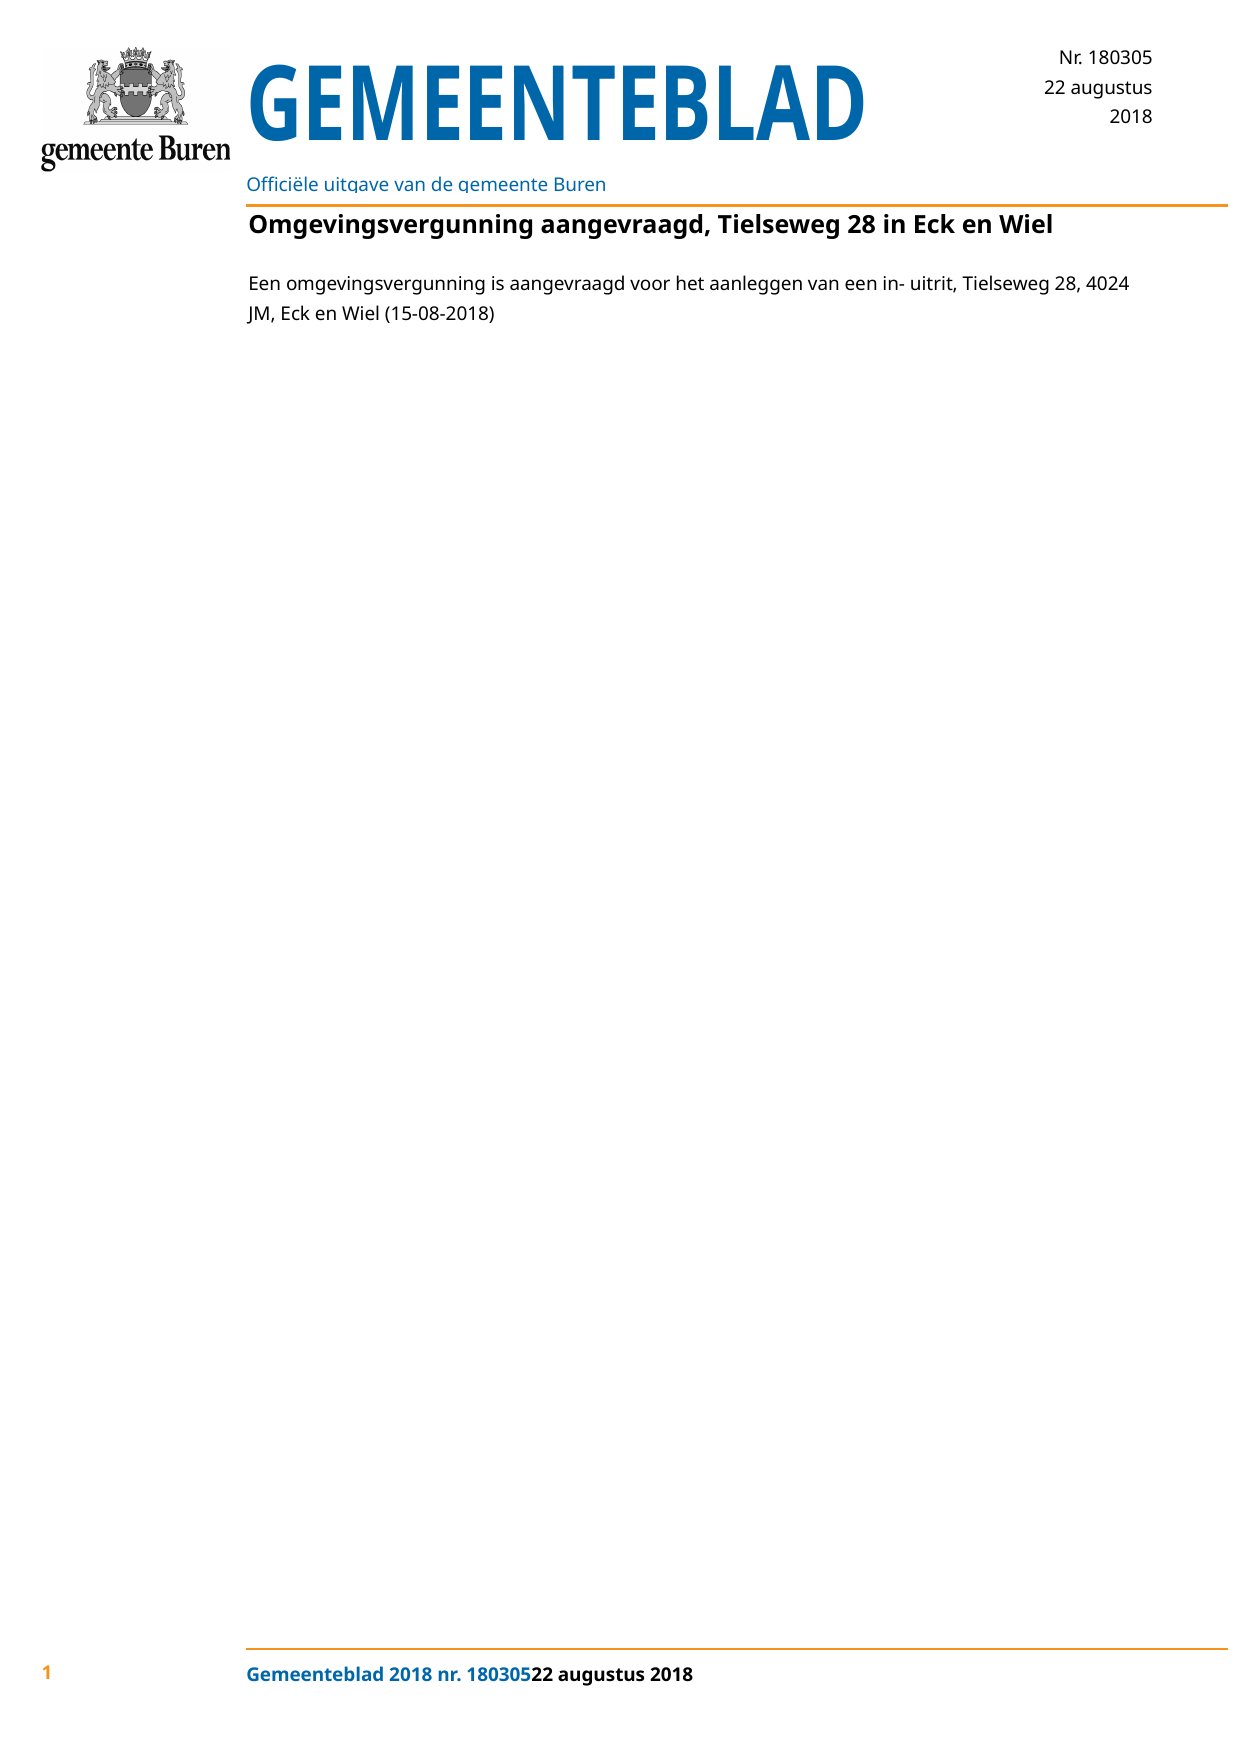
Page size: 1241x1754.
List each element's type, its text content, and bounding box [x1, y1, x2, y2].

text Een omgevingsvergunning is aangevraagd voor het aanleggen van een in- uitrit, Tielseweg 28, 4024 JM, Eck en Wiel (15-08-2018) [248, 270, 1152, 326]
text Omgevingsvergunning aangevraagd, Tielseweg 28 in Eck en Wiel [248, 207, 1152, 241]
picture [41, 47, 231, 172]
